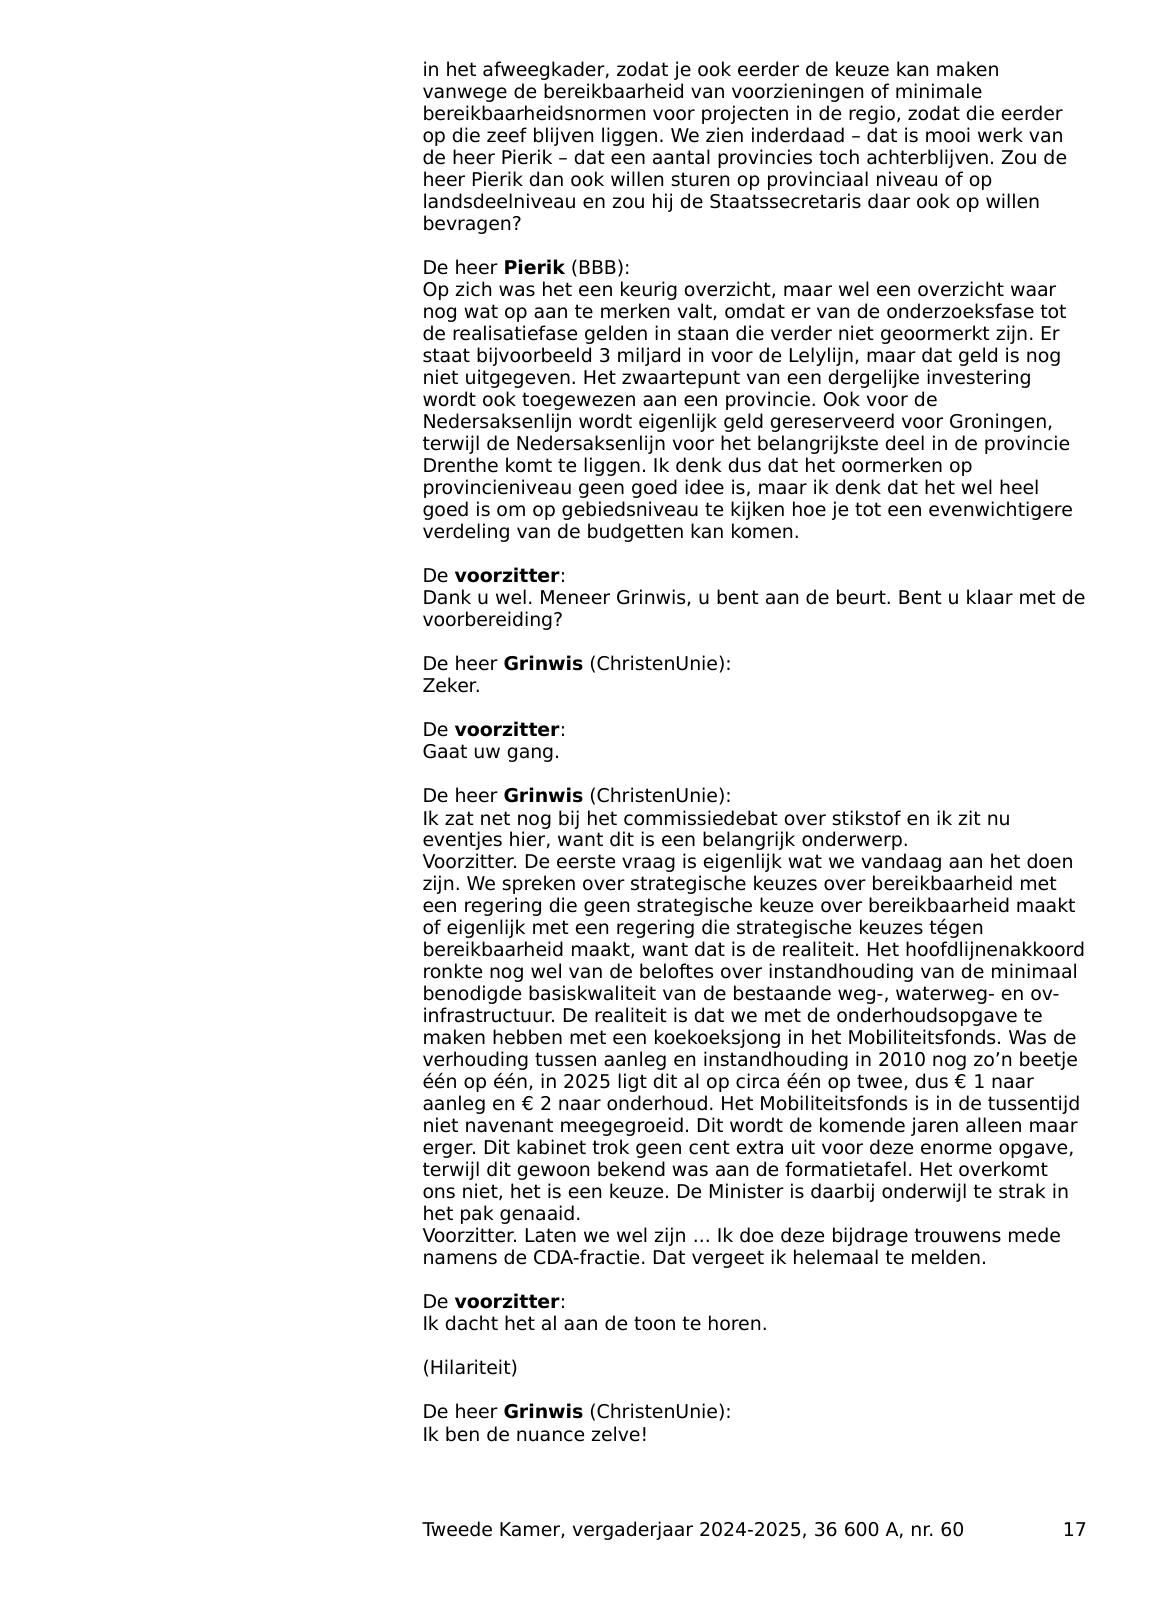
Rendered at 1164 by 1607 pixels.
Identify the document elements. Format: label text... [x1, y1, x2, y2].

text Dank u wel. Meneer Grinwis, u bent aan de beurt. Bent u klaar met de voorbereiding? [422, 587, 1087, 631]
text De heer Grinwis (ChristenUnie): [422, 653, 1087, 675]
text De heer Grinwis (ChristenUnie): [422, 1401, 1087, 1423]
text Voorzitter. De eerste vraag is eigenlijk wat we vandaag aan het doen zijn. We spreken over strategische keuzes over bereikbaarheid met een regering die geen strategische keuze over bereikbaarheid maakt of eigenlijk met een regering die strategische keuzes tégen bereikbaarheid maakt, want dat is de realiteit. Het hoofdlijnenakkoord ronkte nog wel van de beloftes over instandhouding van de minimaal benodigde basiskwaliteit van de bestaande weg-, waterweg- en ov-infrastructuur. De realiteit is dat we met de onderhoudsopgave te maken hebben met een koekoeksjong in het Mobiliteitsfonds. Was de verhouding tussen aanleg en instandhouding in 2010 nog zo’n beetje één op één, in 2025 ligt dit al op circa één op twee, dus € 1 naar aanleg en € 2 naar onderhoud. Het Mobiliteitsfonds is in de tussentijd niet navenant meegegroeid. Dit wordt de komende jaren alleen maar erger. Dit kabinet trok geen cent extra uit voor deze enorme opgave, terwijl dit gewoon bekend was aan de formatietafel. Het overkomt ons niet, het is een keuze. De Minister is daarbij onderwijl te strak in het pak genaaid. [422, 851, 1087, 1225]
text Zeker. [422, 675, 1087, 697]
text De heer Grinwis (ChristenUnie): [422, 785, 1087, 807]
text (Hilariteit) [422, 1357, 1087, 1379]
text De voorzitter: [422, 1291, 1087, 1313]
text Op zich was het een keurig overzicht, maar wel een overzicht waar nog wat op aan te merken valt, omdat er van de onderzoeksfase tot de realisatiefase gelden in staan die verder niet geoormerkt zijn. Er staat bijvoorbeeld 3 miljard in voor de Lelylijn, maar dat geld is nog niet uitgegeven. Het zwaartepunt van een dergelijke investering wordt ook toegewezen aan een provincie. Ook voor de Nedersaksenlijn wordt eigenlijk geld gereserveerd voor Groningen, terwijl de Nedersaksenlijn voor het belangrijkste deel in de provincie Drenthe komt te liggen. Ik denk dus dat het oormerken op provincieniveau geen goed idee is, maar ik denk dat het wel heel goed is om op gebiedsniveau te kijken hoe je tot een evenwichtigere verdeling van de budgetten kan komen. [422, 279, 1087, 543]
text Ik dacht het al aan de toon te horen. [422, 1313, 1087, 1335]
text De voorzitter: [422, 565, 1087, 587]
text Voorzitter. Laten we wel zijn ... Ik doe deze bijdrage trouwens mede namens de CDA-fractie. Dat vergeet ik helemaal te melden. [422, 1225, 1087, 1269]
text De heer Pierik (BBB): [422, 257, 1087, 279]
text in het afweegkader, zodat je ook eerder de keuze kan maken vanwege de bereikbaarheid van voorzieningen of minimale bereikbaarheidsnormen voor projecten in de regio, zodat die eerder op die zeef blijven liggen. We zien inderdaad – dat is mooi werk van de heer Pierik – dat een aantal provincies toch achterblijven. Zou de heer Pierik dan ook willen sturen op provinciaal niveau of op landsdeelniveau en zou hij de Staatssecretaris daar ook op willen bevragen? [422, 59, 1087, 235]
text Ik ben de nuance zelve! [422, 1423, 1087, 1445]
text De voorzitter: [422, 719, 1087, 741]
text Gaat uw gang. [422, 741, 1087, 763]
text Ik zat net nog bij het commissiedebat over stikstof en ik zit nu eventjes hier, want dit is een belangrijk onderwerp. [422, 807, 1087, 851]
